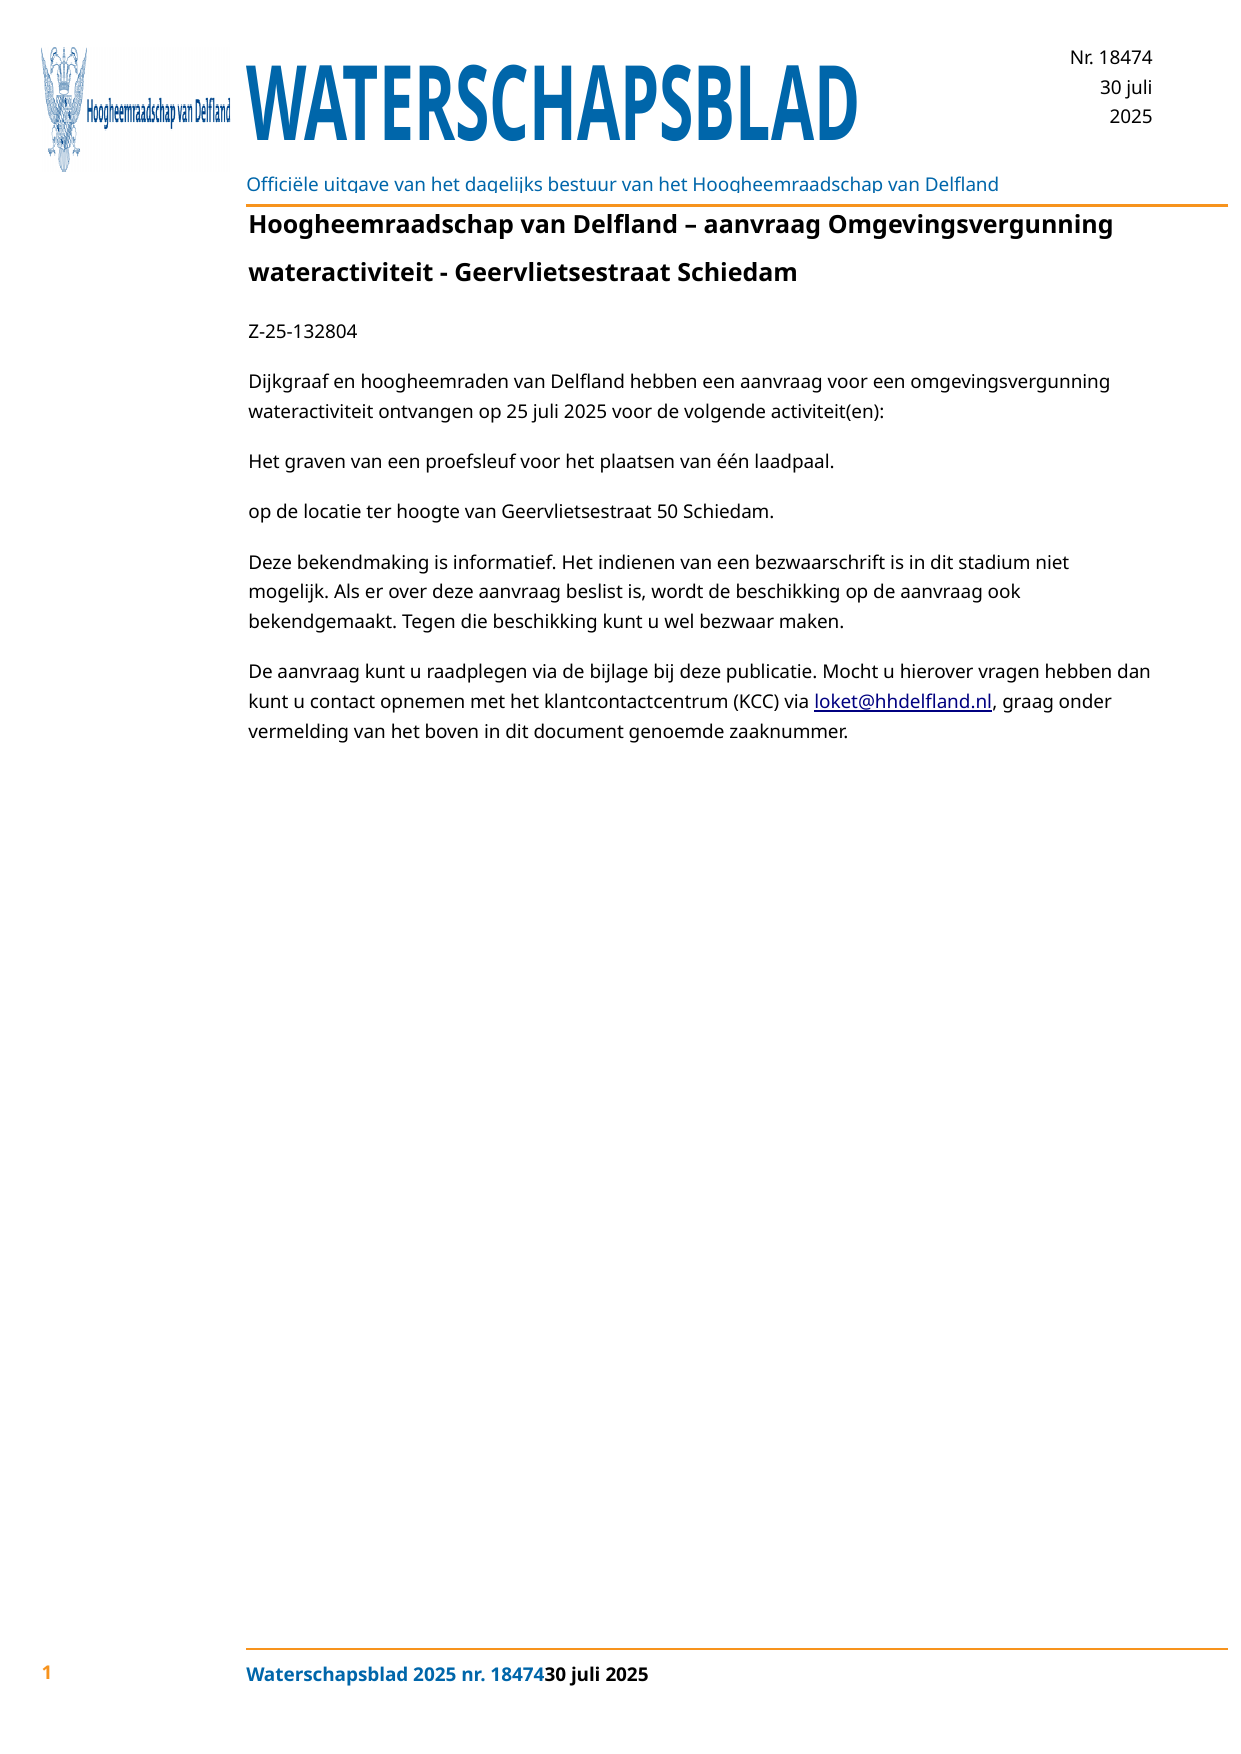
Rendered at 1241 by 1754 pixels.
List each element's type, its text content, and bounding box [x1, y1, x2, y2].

text op de locatie ter hoogte van Geervlietsestraat 50 Schiedam. [248, 499, 1152, 524]
text Dijkgraaf en hoogheemraden van Delfland hebben een aanvraag voor een omgevingsvergunning wateractiviteit ontvangen op 25 juli 2025 voor de volgende activiteit(en): [248, 368, 1152, 424]
picture [41, 47, 231, 172]
text Z-25-132804 [248, 318, 1152, 344]
text Hoogheemraadschap van Delfland – aanvraag Omgevingsvergunning wateractiviteit - Geervlietsestraat Schiedam [248, 207, 1152, 288]
text Deze bekendmaking is informatief. Het indienen van een bezwaarschrift is in dit stadium niet mogelijk. Als er over deze aanvraag beslist is, wordt de beschikking op de aanvraag ook bekendgemaakt. Tegen die beschikking kunt u wel bezwaar maken. [248, 549, 1152, 634]
text Het graven van een proefsleuf voor het plaatsen van één laadpaal. [248, 448, 1152, 474]
text De aanvraag kunt u raadplegen via de bijlage bij deze publicatie. Mocht u hierover vragen hebben dan kunt u contact opnemen met het klantcontactcentrum (KCC) via loket@hhdelfland.nl, graag onder vermelding van het boven in dit document genoemde zaaknummer. [248, 659, 1152, 744]
